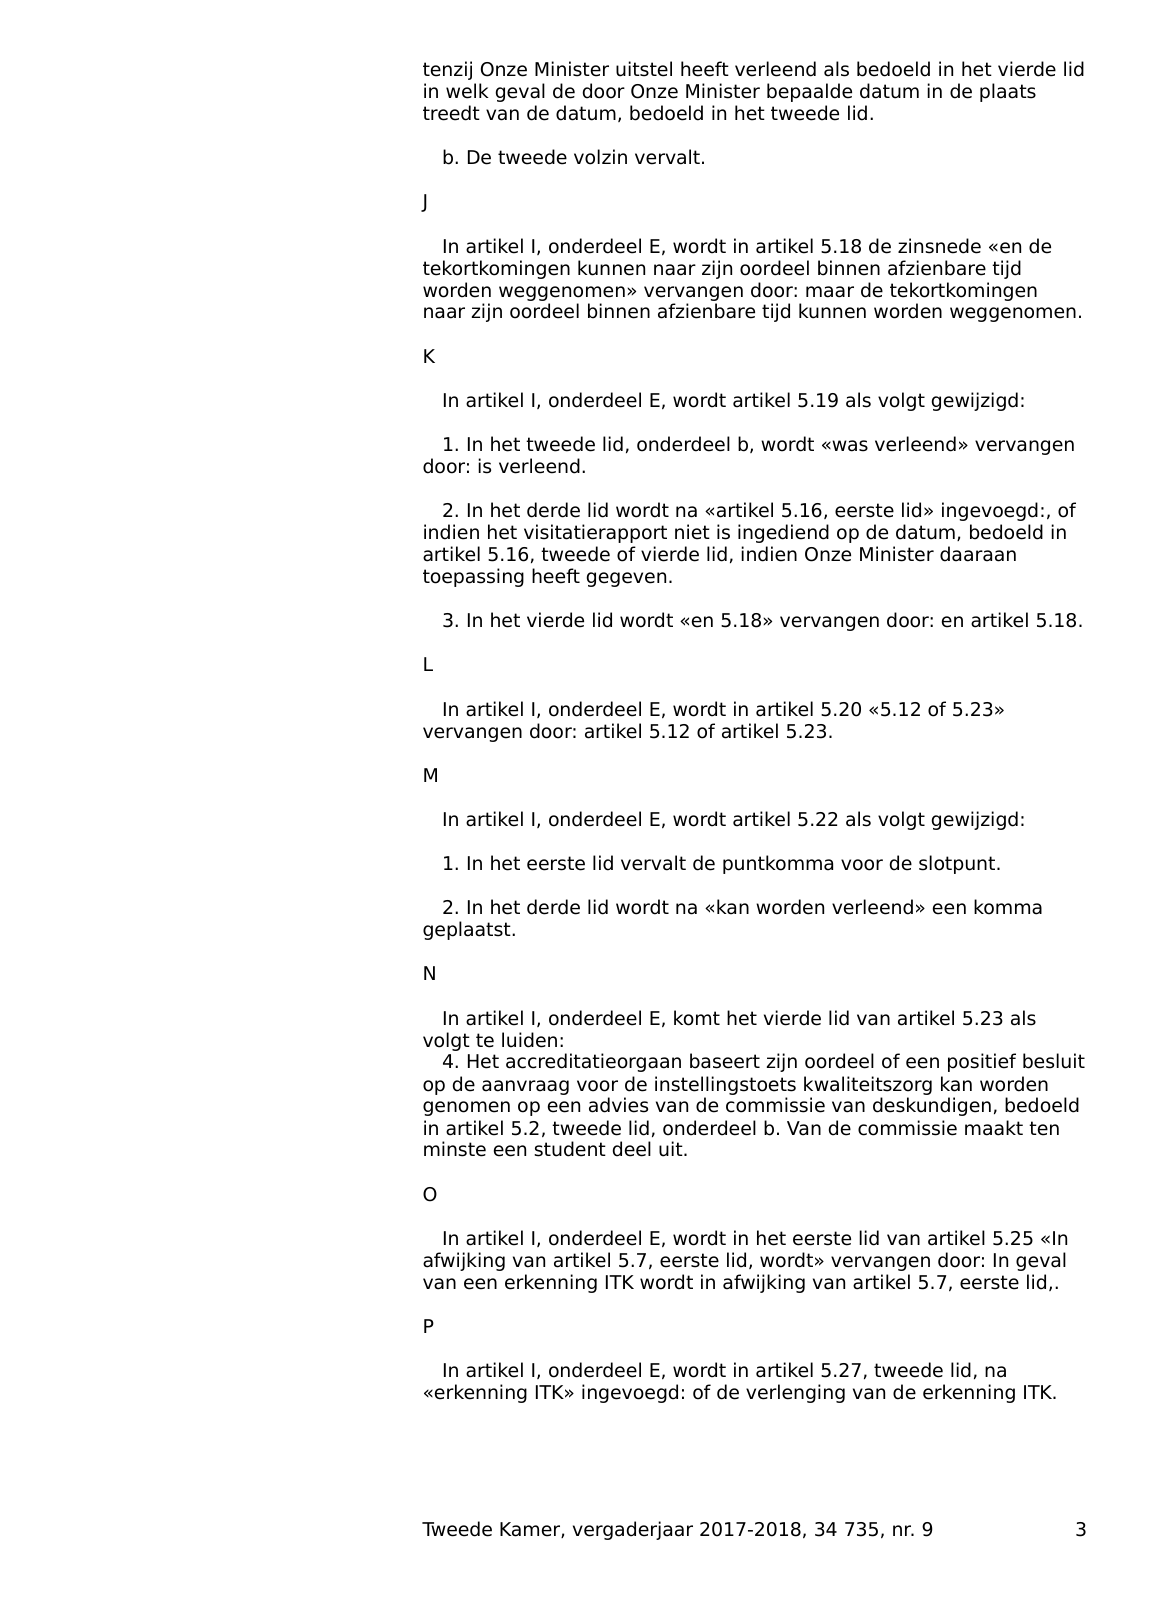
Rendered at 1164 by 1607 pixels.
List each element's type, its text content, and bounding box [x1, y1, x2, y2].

text In artikel I, onderdeel E, wordt artikel 5.19 als volgt gewijzigd: [422, 390, 1087, 412]
text 1. In het eerste lid vervalt de puntkomma voor de slotpunt. [422, 853, 1087, 875]
text 4. Het accreditatieorgaan baseert zijn oordeel of een positief besluit op de aanvraag voor de instellingstoets kwaliteitszorg kan worden genomen op een advies van de commissie van deskundigen, bedoeld in artikel 5.2, tweede lid, onderdeel b. Van de commissie maakt ten minste een student deel uit. [422, 1051, 1087, 1161]
subtitle L [422, 654, 1087, 676]
text b. De tweede volzin vervalt. [422, 147, 1087, 169]
text In artikel I, onderdeel E, komt het vierde lid van artikel 5.23 als volgt te luiden: [422, 1007, 1087, 1051]
text tenzij Onze Minister uitstel heeft verleend als bedoeld in het vierde lid in welk geval de door Onze Minister bepaalde datum in de plaats treedt van de datum, bedoeld in het tweede lid. [422, 59, 1087, 125]
text 2. In het derde lid wordt na «kan worden verleend» een komma geplaatst. [422, 897, 1087, 941]
subtitle K [422, 346, 1087, 368]
text In artikel I, onderdeel E, wordt in artikel 5.27, tweede lid, na «erkenning ITK» ingevoegd: of de verlenging van de erkenning ITK. [422, 1360, 1087, 1404]
text In artikel I, onderdeel E, wordt in artikel 5.18 de zinsnede «en de tekortkomingen kunnen naar zijn oordeel binnen afzienbare tijd worden weggenomen» vervangen door: maar de tekortkomingen naar zijn oordeel binnen afzienbare tijd kunnen worden weggenomen. [422, 236, 1087, 323]
text 3. In het vierde lid wordt «en 5.18» vervangen door: en artikel 5.18. [422, 610, 1087, 632]
subtitle M [422, 765, 1087, 787]
text In artikel I, onderdeel E, wordt in artikel 5.20 «5.12 of 5.23» vervangen door: artikel 5.12 of artikel 5.23. [422, 698, 1087, 742]
text In artikel I, onderdeel E, wordt artikel 5.22 als volgt gewijzigd: [422, 809, 1087, 831]
text In artikel I, onderdeel E, wordt in het eerste lid van artikel 5.25 «In afwijking van artikel 5.7, eerste lid, wordt» vervangen door: In geval van een erkenning ITK wordt in afwijking van artikel 5.7, eerste lid,. [422, 1228, 1087, 1294]
text 1. In het tweede lid, onderdeel b, wordt «was verleend» vervangen door: is verleend. [422, 434, 1087, 478]
text 2. In het derde lid wordt na «artikel 5.16, eerste lid» ingevoegd:, of indien het visitatierapport niet is ingediend op de datum, bedoeld in artikel 5.16, tweede of vierde lid, indien Onze Minister daaraan toepassing heeft gegeven. [422, 500, 1087, 588]
subtitle J [422, 191, 1087, 213]
subtitle P [422, 1316, 1087, 1338]
subtitle O [422, 1183, 1087, 1206]
subtitle N [422, 963, 1087, 985]
